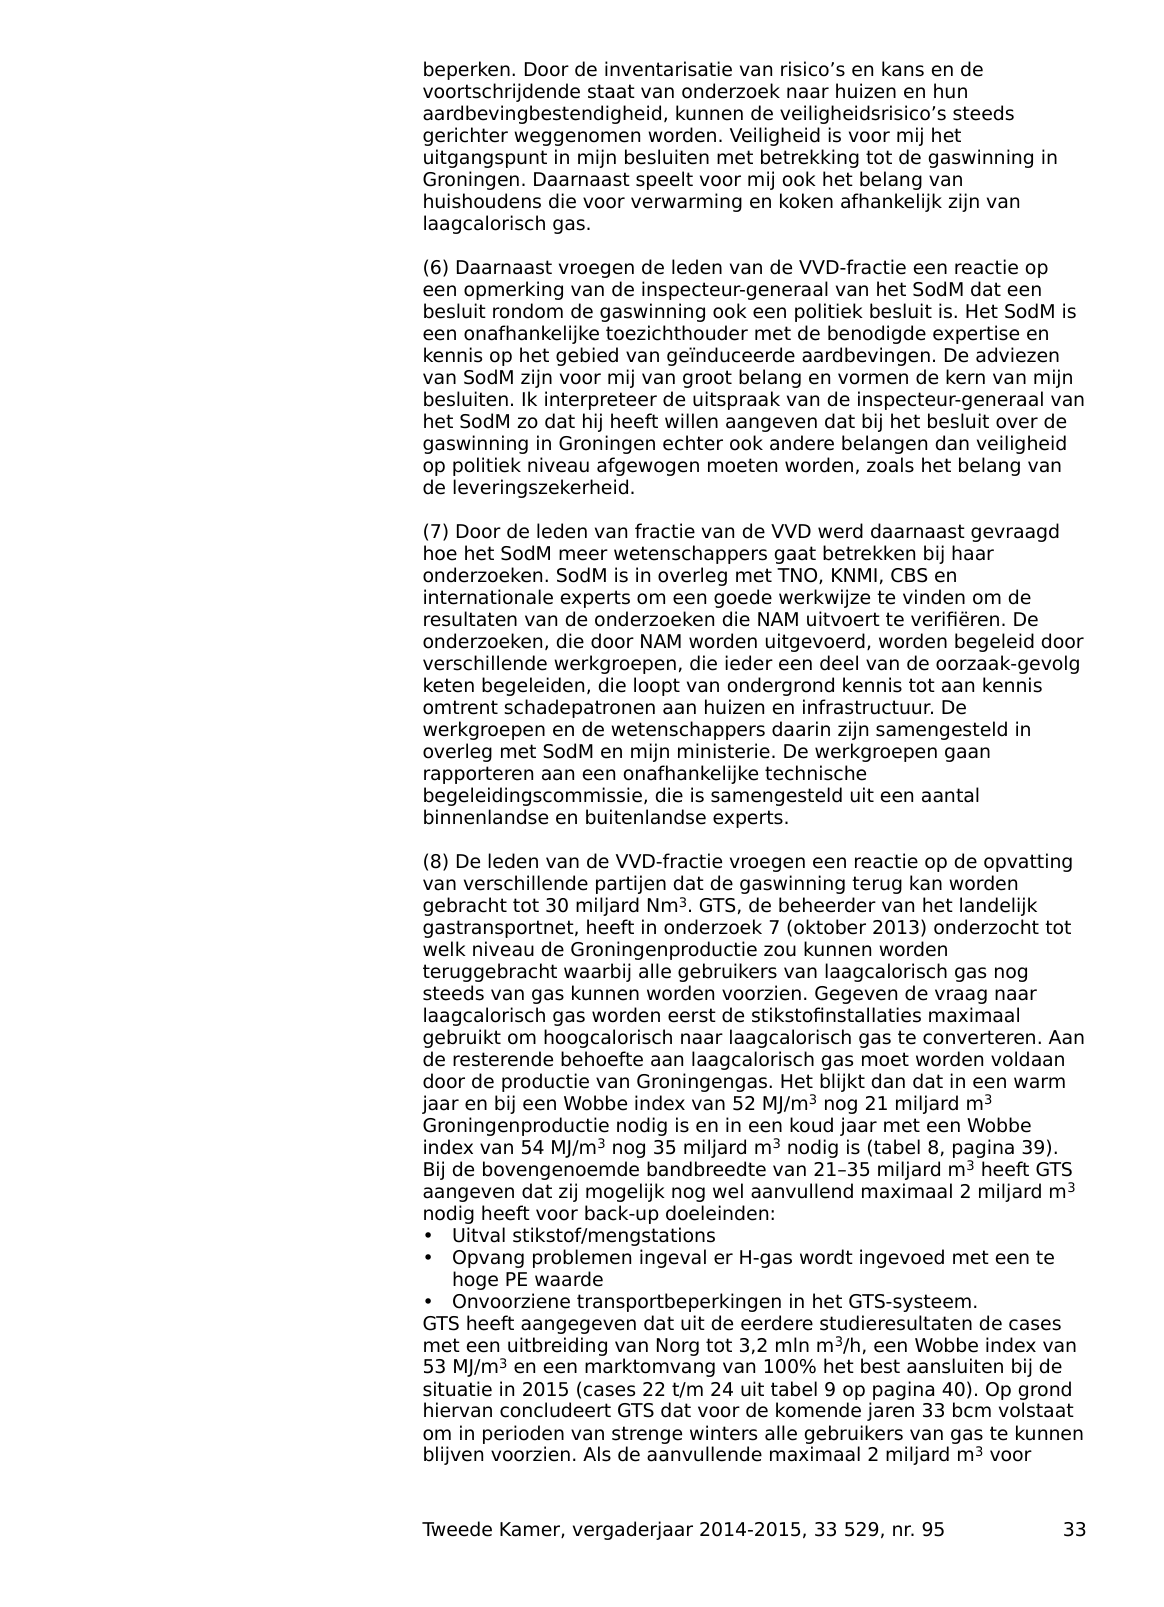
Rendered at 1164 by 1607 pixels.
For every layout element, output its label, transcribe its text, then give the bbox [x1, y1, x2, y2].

text beperken. Door de inventarisatie van risico’s en kans en de voortschrijdende staat van onderzoek naar huizen en hun aardbevingbestendigheid, kunnen de veiligheidsrisico’s steeds gerichter weggenomen worden. Veiligheid is voor mij het uitgangspunt in mijn besluiten met betrekking tot de gaswinning in Groningen. Daarnaast speelt voor mij ook het belang van huishoudens die voor verwarming en koken afhankelijk zijn van laagcalorisch gas. [422, 59, 1087, 235]
text Bij de bovengenoemde bandbreedte van 21–35 miljard m3 heeft GTS aangeven dat zij mogelijk nog wel aanvullend maximaal 2 miljard m3 nodig heeft voor back-up doeleinden: [422, 1159, 1087, 1224]
text • Uitval stikstof/mengstations [422, 1224, 1087, 1247]
text (7) Door de leden van fractie van de VVD werd daarnaast gevraagd hoe het SodM meer wetenschappers gaat betrekken bij haar onderzoeken. SodM is in overleg met TNO, KNMI, CBS en internationale experts om een goede werkwijze te vinden om de resultaten van de onderzoeken die NAM uitvoert te verifiëren. De onderzoeken, die door NAM worden uitgevoerd, worden begeleid door verschillende werkgroepen, die ieder een deel van de oorzaak-gevolg keten begeleiden, die loopt van ondergrond kennis tot aan kennis omtrent schadepatronen aan huizen en infrastructuur. De werkgroepen en de wetenschappers daarin zijn samengesteld in overleg met SodM en mijn ministerie. De werkgroepen gaan rapporteren aan een onafhankelijke technische begeleidingscommissie, die is samengesteld uit een aantal binnenlandse en buitenlandse experts. [422, 521, 1087, 829]
text (6) Daarnaast vroegen de leden van de VVD-fractie een reactie op een opmerking van de inspecteur-generaal van het SodM dat een besluit rondom de gaswinning ook een politiek besluit is. Het SodM is een onafhankelijke toezichthouder met de benodigde expertise en kennis op het gebied van geïnduceerde aardbevingen. De adviezen van SodM zijn voor mij van groot belang en vormen de kern van mijn besluiten. Ik interpreteer de uitspraak van de inspecteur-generaal van het SodM zo dat hij heeft willen aangeven dat bij het besluit over de gaswinning in Groningen echter ook andere belangen dan veiligheid op politiek niveau afgewogen moeten worden, zoals het belang van de leveringszekerheid. [422, 257, 1087, 499]
text (8) De leden van de VVD-fractie vroegen een reactie op de opvatting van verschillende partijen dat de gaswinning terug kan worden gebracht tot 30 miljard Nm3. GTS, de beheerder van het landelijk gastransportnet, heeft in onderzoek 7 (oktober 2013) onderzocht tot welk niveau de Groningenproductie zou kunnen worden teruggebracht waarbij alle gebruikers van laagcalorisch gas nog steeds van gas kunnen worden voorzien. Gegeven de vraag naar laagcalorisch gas worden eerst de stikstofinstallaties maximaal gebruikt om hoogcalorisch naar laagcalorisch gas te converteren. Aan de resterende behoefte aan laagcalorisch gas moet worden voldaan door de productie van Groningengas. Het blijkt dan dat in een warm jaar en bij een Wobbe index van 52 MJ/m3 nog 21 miljard m3 Groningenproductie nodig is en in een koud jaar met een Wobbe index van 54 MJ/m3 nog 35 miljard m3 nodig is (tabel 8, pagina 39). [422, 851, 1087, 1159]
text • Opvang problemen ingeval er H-gas wordt ingevoed met een te hoge PE waarde [422, 1247, 1087, 1291]
text GTS heeft aangegeven dat uit de eerdere studieresultaten de cases met een uitbreiding van Norg tot 3,2 mln m3/h, een Wobbe index van 53 MJ/m3 en een marktomvang van 100% het best aansluiten bij de situatie in 2015 (cases 22 t/m 24 uit tabel 9 op pagina 40). Op grond hiervan concludeert GTS dat voor de komende jaren 33 bcm volstaat om in perioden van strenge winters alle gebruikers van gas te kunnen blijven voorzien. Als de aanvullende maximaal 2 miljard m3 voor [422, 1312, 1087, 1466]
text • Onvoorziene transportbeperkingen in het GTS-systeem. [422, 1291, 1087, 1312]
